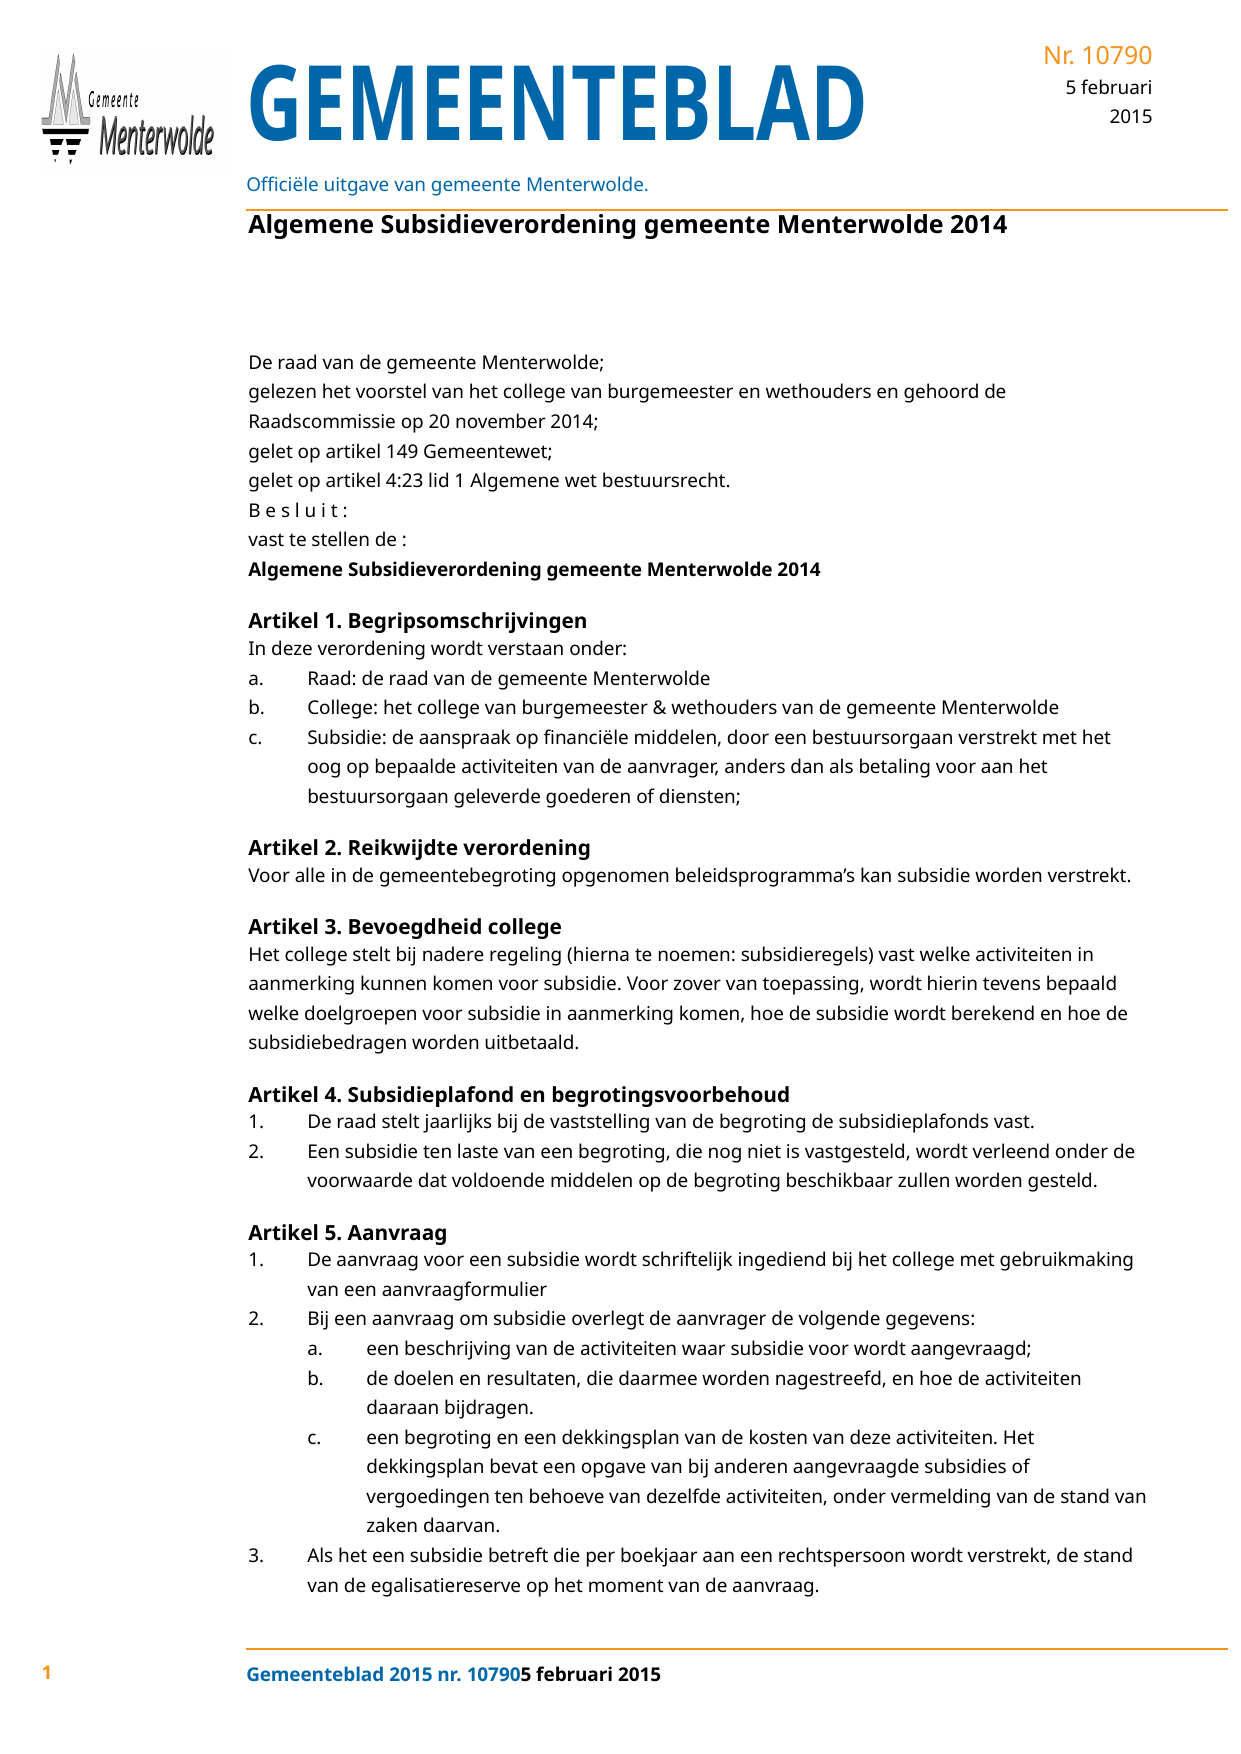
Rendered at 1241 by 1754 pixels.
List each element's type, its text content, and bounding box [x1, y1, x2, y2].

text Algemene Subsidieverordening gemeente Menterwolde 2014 [248, 556, 1152, 582]
text gelet op artikel 149 Gemeentewet; [248, 438, 1152, 464]
list De aanvraag voor een subsidie wordt schriftelijk ingediend bij het college met gebruikmaking van een aanvraagformulier [248, 1246, 1152, 1302]
text Voor alle in de gemeentebegroting opgenomen beleidsprogramma’s kan subsidie worden verstrekt. [248, 862, 1152, 888]
text Artikel 3. Bevoegdheid college [248, 912, 1152, 941]
picture [41, 47, 231, 172]
text gelet op artikel 4:23 lid 1 Algemene wet bestuursrecht. [248, 467, 1152, 493]
text De raad van de gemeente Menterwolde; [248, 349, 1152, 375]
text vast te stellen de : [248, 527, 1152, 552]
text Artikel 5. Aanvraag [248, 1218, 1152, 1246]
text gelezen het voorstel van het college van burgemeester en wethouders en gehoord de Raadscommissie op 20 november 2014; [248, 379, 1152, 434]
text Artikel 4. Subsidieplafond en begrotingsvoorbehoud [248, 1080, 1152, 1108]
text Artikel 1. Begripsomschrijvingen [248, 607, 1152, 635]
list een beschrijving van de activiteiten waar subsidie voor wordt aangevraagd; [307, 1335, 1152, 1361]
list College: het college van burgemeester & wethouders van de gemeente Menterwolde [248, 694, 1152, 720]
text Algemene Subsidieverordening gemeente Menterwolde 2014 [248, 211, 1152, 241]
list bestuursorgaan geleverde goederen of diensten; [248, 783, 1152, 809]
list Als het een subsidie betreft die per boekjaar aan een rechtspersoon wordt verstrekt, de stand van de egalisatiereserve op het moment van de aanvraag. [248, 1542, 1152, 1597]
list Bij een aanvraag om subsidie overlegt de aanvrager de volgende gegevens: [248, 1306, 1152, 1331]
text B e s l u i t : [248, 497, 1152, 523]
list De raad stelt jaarlijks bij de vaststelling van de begroting de subsidieplafonds vast. [248, 1108, 1152, 1134]
list een begroting en een dekkingsplan van de kosten van deze activiteiten. Het dekkingsplan bevat een opgave van bij anderen aangevraagde subsidies of vergoedingen ten behoeve van dezelfde activiteiten, onder vermelding van de stand van zaken daarvan. [307, 1424, 1152, 1538]
list Een subsidie ten laste van een begroting, die nog niet is vastgesteld, wordt verleend onder de voorwaarde dat voldoende middelen op de begroting beschikbaar zullen worden gesteld. [248, 1138, 1152, 1193]
text In deze verordening wordt verstaan onder: [248, 635, 1152, 661]
list oog op bepaalde activiteiten van de aanvrager, anders dan als betaling voor aan het [248, 753, 1152, 779]
list de doelen en resultaten, die daarmee worden nagestreefd, en hoe de activiteiten daaraan bijdragen. [307, 1365, 1152, 1420]
text Het college stelt bij nadere regeling (hierna te noemen: subsidieregels) vast welke activiteiten in aanmerking kunnen komen voor subsidie. Voor zover van toepassing, wordt hierin tevens bepaald welke doelgroepen voor subsidie in aanmerking komen, hoe de subsidie wordt berekend en hoe de subsidiebedragen worden uitbetaald. [248, 941, 1152, 1055]
list Subsidie: de aanspraak op financiële middelen, door een bestuursorgaan verstrekt met het [248, 724, 1152, 749]
list Raad: de raad van de gemeente Menterwolde [248, 665, 1152, 690]
text Artikel 2. Reikwijdte verordening [248, 833, 1152, 862]
